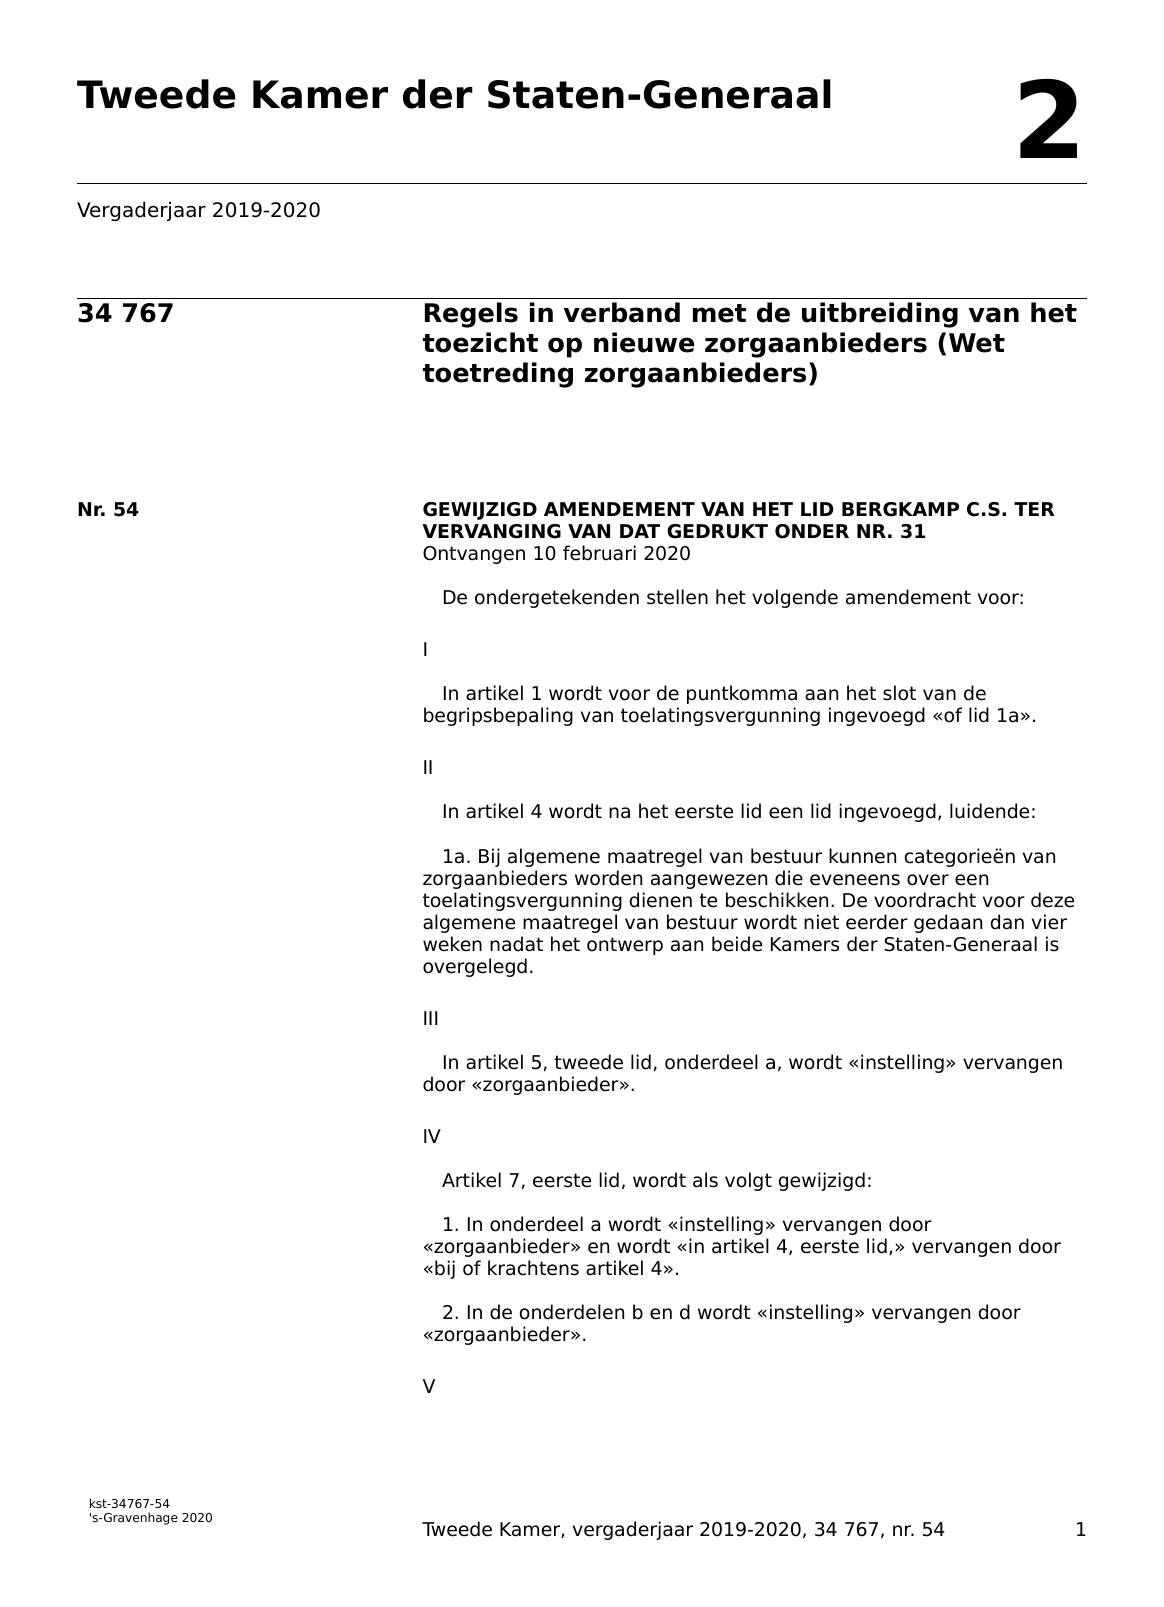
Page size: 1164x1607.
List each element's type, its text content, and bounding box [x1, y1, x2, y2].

subtitle 34 767 Regels in verband met de uitbreiding van het toezicht op nieuwe zorgaanbieders (Wet toetreding zorgaanbieders) [77, 299, 1087, 388]
text In artikel 5, tweede lid, onderdeel a, wordt «instelling» vervangen door «zorgaanbieder». [422, 1052, 1087, 1096]
subtitle II [422, 757, 1087, 779]
table_header 2 [886, 59, 1087, 183]
text De ondergetekenden stellen het volgende amendement voor: [422, 587, 1087, 609]
subtitle V [422, 1376, 1087, 1398]
subtitle Nr. 54 GEWIJZIGD AMENDEMENT VAN HET LID BERGKAMP C.S. TER VERVANGING VAN DAT GEDRUKT ONDER NR. 31 [77, 499, 1087, 543]
text 2. In de onderdelen b en d wordt «instelling» vervangen door «zorgaanbieder». [422, 1302, 1087, 1346]
subtitle IV [422, 1126, 1087, 1148]
text kst-34767-54 [88, 1497, 323, 1511]
text 1. In onderdeel a wordt «instelling» vervangen door «zorgaanbieder» en wordt «in artikel 4, eerste lid,» vervangen door «bij of krachtens artikel 4». [422, 1214, 1087, 1280]
table_header Tweede Kamer der Staten-Generaal [77, 59, 886, 183]
text 1a. Bij algemene maatregel van bestuur kunnen categorieën van zorgaanbieders worden aangewezen die eveneens over een toelatingsvergunning dienen te beschikken. De voordracht voor deze algemene maatregel van bestuur wordt niet eerder gedaan dan vier weken nadat het ontwerp aan beide Kamers der Staten-Generaal is overgelegd. [422, 846, 1087, 977]
subtitle I [422, 639, 1087, 661]
text In artikel 4 wordt na het eerste lid een lid ingevoegd, luidende: [422, 801, 1087, 823]
text In artikel 1 wordt voor de puntkomma aan het slot van de begripsbepaling van toelatingsvergunning ingevoegd «of lid 1a». [422, 683, 1087, 727]
table_cell Vergaderjaar 2019-2020 [77, 184, 1087, 298]
subtitle III [422, 1007, 1087, 1029]
text 's-Gravenhage 2020 [88, 1511, 323, 1525]
text Artikel 7, eerste lid, wordt als volgt gewijzigd: [422, 1170, 1087, 1192]
text Ontvangen 10 februari 2020 [422, 543, 1087, 565]
